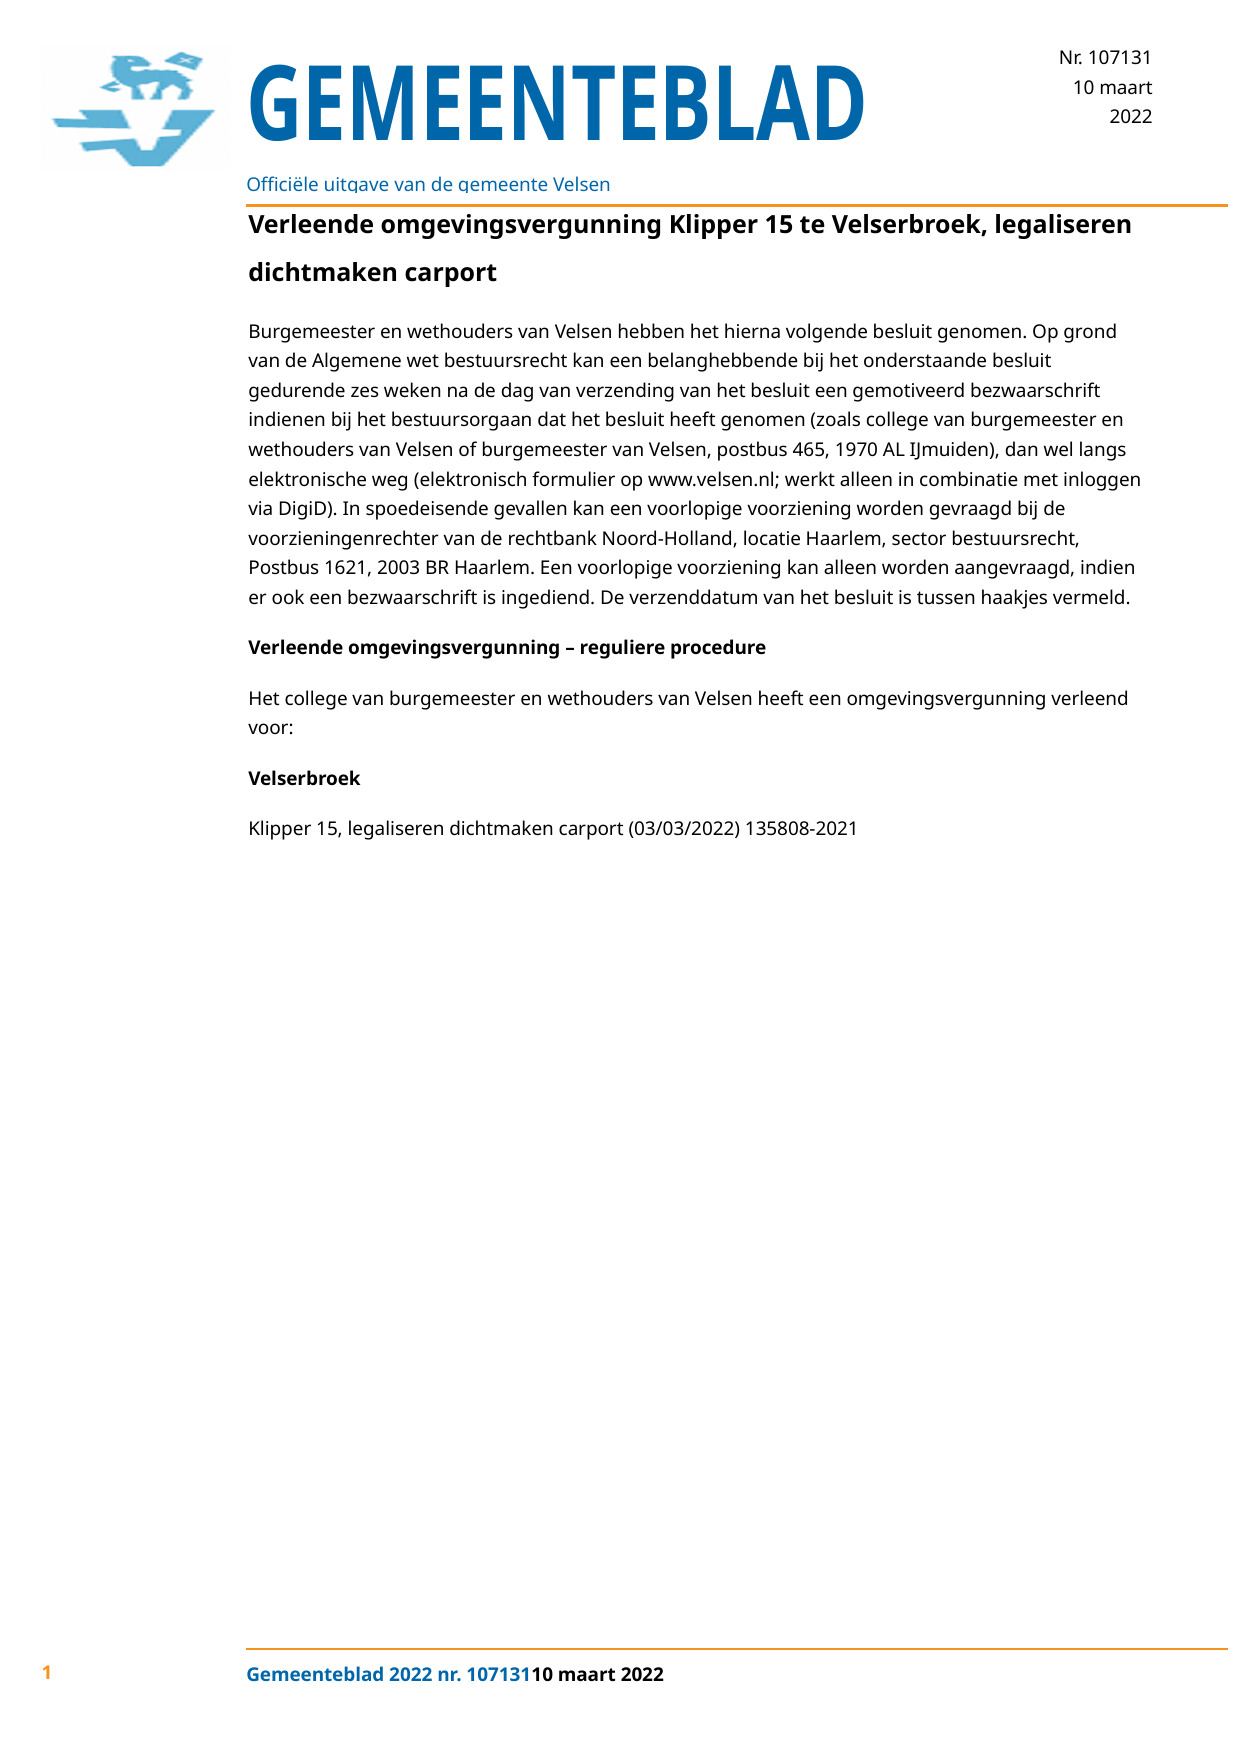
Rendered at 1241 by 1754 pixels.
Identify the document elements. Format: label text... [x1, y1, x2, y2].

picture [41, 47, 231, 172]
text Het college van burgemeester en wethouders van Velsen heeft een omgevingsvergunning verleend voor: [248, 685, 1152, 740]
text Burgemeester en wethouders van Velsen hebben het hierna volgende besluit genomen. Op grond van de Algemene wet bestuursrecht kan een belanghebbende bij het onderstaande besluit gedurende zes weken na de dag van verzending van het besluit een gemotiveerd bezwaarschrift indienen bij het bestuursorgaan dat het besluit heeft genomen (zoals college van burgemeester en wethouders van Velsen of burgemeester van Velsen, postbus 465, 1970 AL IJmuiden), dan wel langs elektronische weg (elektronisch formulier op www.velsen.nl; werkt alleen in combinatie met inloggen via DigiD). In spoedeisende gevallen kan een voorlopige voorziening worden gevraagd bij de voorzieningenrechter van de rechtbank Noord-Holland, locatie Haarlem, sector bestuursrecht, Postbus 1621, 2003 BR Haarlem. Een voorlopige voorziening kan alleen worden aangevraagd, indien er ook een bezwaarschrift is ingediend. De verzenddatum van het besluit is tussen haakjes vermeld. [248, 318, 1152, 610]
text Klipper 15, legaliseren dichtmaken carport (03/03/2022) 135808-2021 [248, 815, 1152, 841]
text Velserbroek [248, 765, 1152, 791]
text Verleende omgevingsvergunning – reguliere procedure [248, 634, 1152, 660]
text Verleende omgevingsvergunning Klipper 15 te Velserbroek, legaliseren dichtmaken carport [248, 207, 1152, 288]
